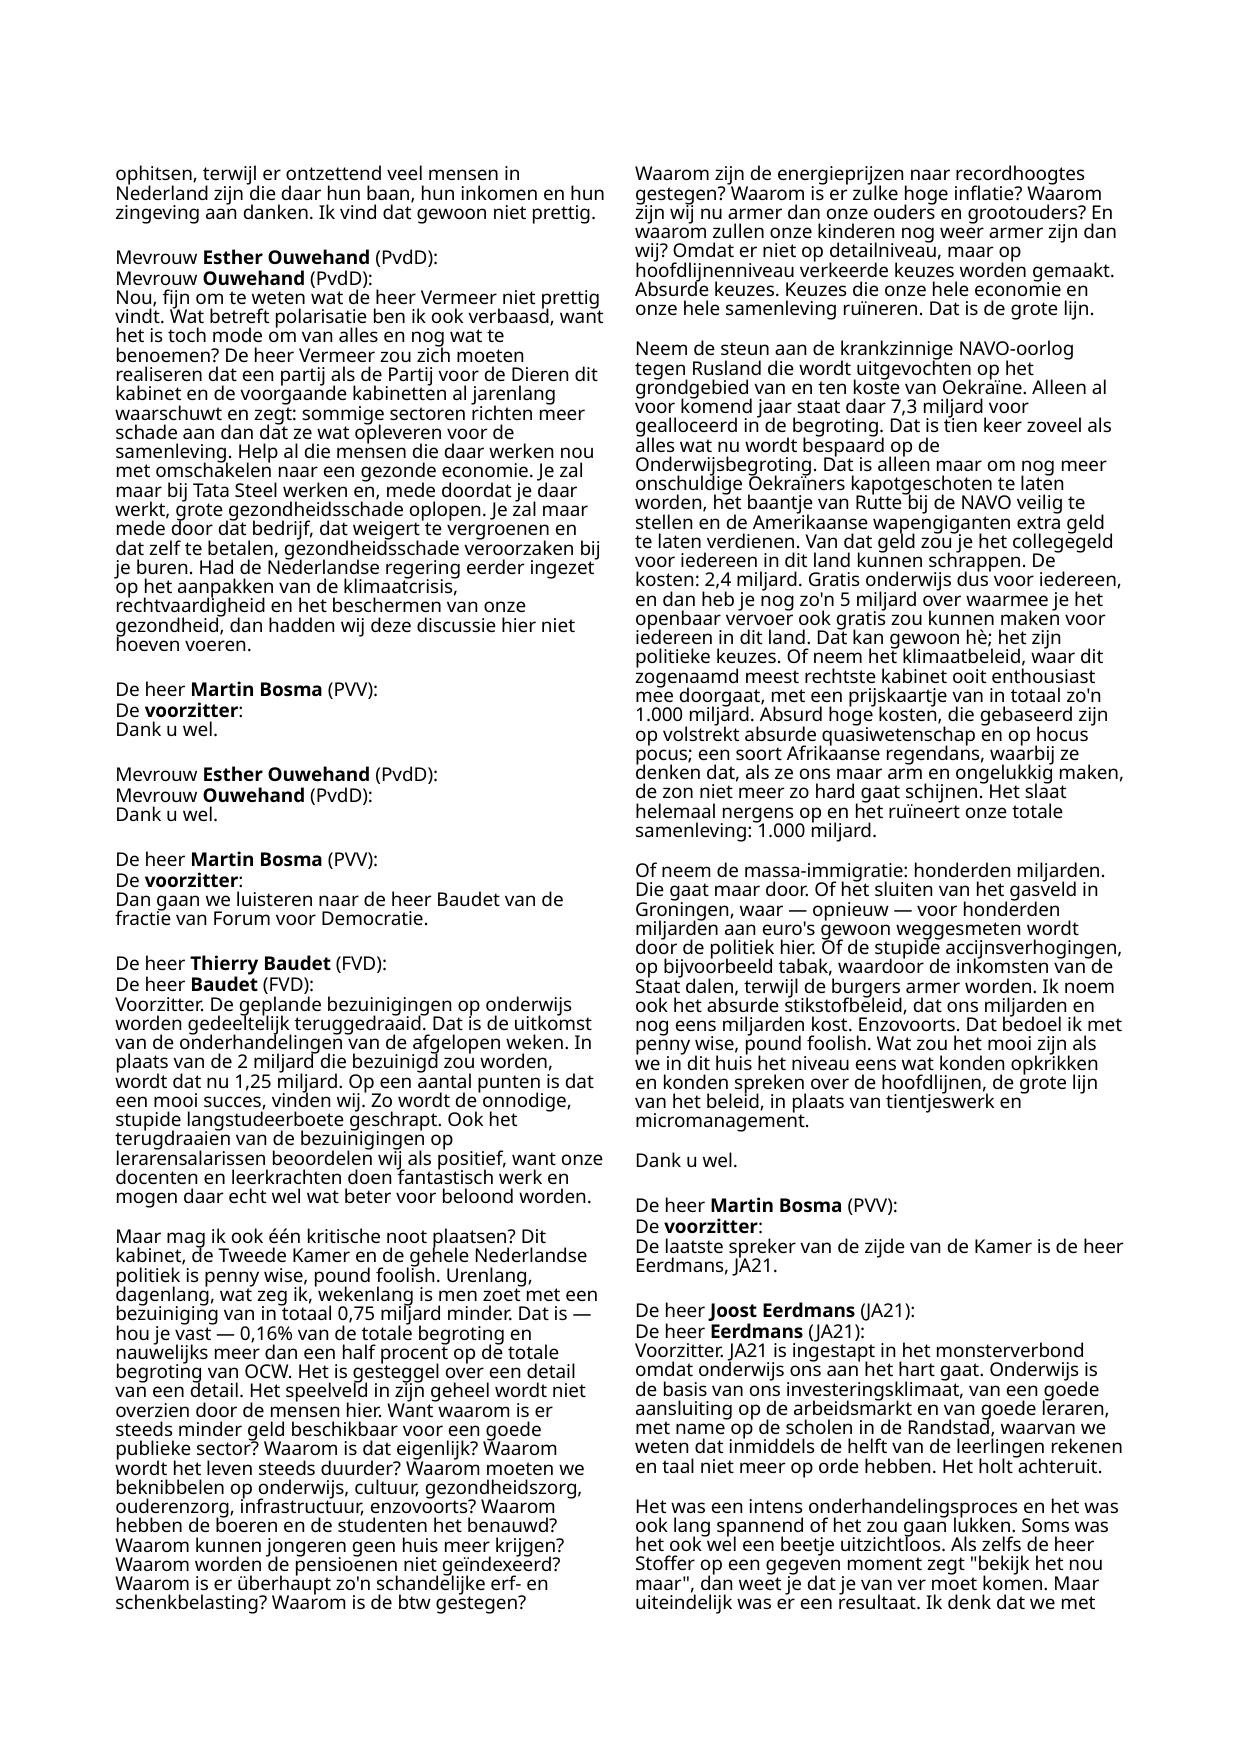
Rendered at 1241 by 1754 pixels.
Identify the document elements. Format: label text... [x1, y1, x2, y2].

text De voorzitter: [115, 702, 605, 721]
text Mevrouw Esther Ouwehand (PvdD): [115, 761, 605, 787]
text De laatste spreker van de zijde van de Kamer is de heer Eerdmans, JA21. [635, 1238, 1125, 1276]
text Dank u wel. [115, 806, 605, 825]
text Het was een intens onderhandelingsproces en het was ook lang spannend of het zou gaan lukken. Soms was het ook wel een beetje uitzichtloos. Als zelfs de heer Stoffer op een gegeven moment zegt "bekijk het nou maar", dan weet je dat je van ver moet komen. Maar uiteindelijk was er een resultaat. Ik denk dat we met [635, 1498, 1125, 1613]
text Of neem de massa-immigratie: honderden miljarden. Die gaat maar door. Of het sluiten van het gasveld in Groningen, waar — opnieuw — voor honderden miljarden aan euro's gewoon weggesmeten wordt door de politiek hier. Of de stupide accijnsverhogingen, op bijvoorbeeld tabak, waardoor de inkomsten van de Staat dalen, terwijl de burgers armer worden. Ik noem ook het absurde stikstofbeleid, dat ons miljarden en nog eens miljarden kost. Enzovoorts. Dat bedoel ik met penny wise, pound foolish. Wat zou het mooi zijn als we in dit huis het niveau eens wat konden opkrikken en konden spreken over de hoofdlijnen, de grote lijn van het beleid, in plaats van tientjeswerk en micromanagement. [635, 862, 1125, 1132]
text De heer Martin Bosma (PVV): [635, 1193, 1125, 1218]
text Dank u wel. [635, 1152, 1125, 1172]
text Dank u wel. [115, 721, 605, 740]
text Voorzitter. De geplande bezuinigingen op onderwijs worden gedeeltelijk teruggedraaid. Dat is de uitkomst van de onderhandelingen van de afgelopen weken. In plaats van de 2 miljard die bezuinigd zou worden, wordt dat nu 1,25 miljard. Op een aantal punten is dat een mooi succes, vinden wij. Zo wordt de onnodige, stupide langstudeerboete geschrapt. Ook het terugdraaien van de bezuinigingen op lerarensalarissen beoordelen wij als positief, want onze docenten en leerkrachten doen fantastisch werk en mogen daar echt wel wat beter voor beloond worden. [115, 996, 605, 1207]
text Mevrouw Esther Ouwehand (PvdD): [115, 244, 605, 270]
text De voorzitter: [115, 872, 605, 891]
text Mevrouw Ouwehand (PvdD): [115, 270, 605, 289]
text Mevrouw Ouwehand (PvdD): [115, 787, 605, 806]
text De heer Joost Eerdmans (JA21): [635, 1297, 1125, 1323]
text Maar mag ik ook één kritische noot plaatsen? Dit kabinet, de Tweede Kamer en de gehele Nederlandse politiek is penny wise, pound foolish. Urenlang, dagenlang, wat zeg ik, wekenlang is men zoet met een bezuiniging van in totaal 0,75 miljard minder. Dat is — hou je vast — 0,16% van de totale begroting en nauwelijks meer dan een half procent op de totale begroting van OCW. Het is gesteggel over een detail van een detail. Het speelveld in zijn geheel wordt niet overzien door de mensen hier. Want waarom is er steeds minder geld beschikbaar voor een goede publieke sector? Waarom is dat eigenlijk? Waarom wordt het leven steeds duurder? Waarom moeten we beknibbelen op onderwijs, cultuur, gezondheidszorg, ouderenzorg, infrastructuur, enzovoorts? Waarom hebben de boeren en de studenten het benauwd? Waarom kunnen jongeren geen huis meer krijgen? Waarom worden de pensioenen niet geïndexeerd? Waarom is er überhaupt zo'n schandelijke erf- en schenkbelasting? Waarom is de btw gestegen? [115, 1228, 605, 1614]
text De heer Martin Bosma (PVV): [115, 846, 605, 872]
text Neem de steun aan de krankzinnige NAVO-oorlog tegen Rusland die wordt uitgevochten op het grondgebied van en ten koste van Oekraïne. Alleen al voor komend jaar staat daar 7,3 miljard voor gealloceerd in de begroting. Dat is tien keer zoveel als alles wat nu wordt bespaard op de Onderwijsbegroting. Dat is alleen maar om nog meer onschuldige Oekraïners kapotgeschoten te laten worden, het baantje van Rutte bij de NAVO veilig te stellen en de Amerikaanse wapengiganten extra geld te laten verdienen. Van dat geld zou je het collegegeld voor iedereen in dit land kunnen schrappen. De kosten: 2,4 miljard. Gratis onderwijs dus voor iedereen, en dan heb je nog zo'n 5 miljard over waarmee je het openbaar vervoer ook gratis zou kunnen maken voor iedereen in dit land. Dat kan gewoon hè; het zijn politieke keuzes. Of neem het klimaatbeleid, waar dit zogenaamd meest rechtste kabinet ooit enthousiast mee doorgaat, met een prijskaartje van in totaal zo'n 1.000 miljard. Absurd hoge kosten, die gebaseerd zijn op volstrekt absurde quasiwetenschap en op hocus pocus; een soort Afrikaanse regendans, waarbij ze denken dat, als ze ons maar arm en ongelukkig maken, de zon niet meer zo hard gaat schijnen. Het slaat helemaal nergens op en het ruïneert onze totale samenleving: 1.000 miljard. [635, 340, 1125, 841]
text De voorzitter: [635, 1218, 1125, 1238]
text Voorzitter. JA21 is ingestapt in het monsterverbond omdat onderwijs ons aan het hart gaat. Onderwijs is de basis van ons investeringsklimaat, van een goede aansluiting op de arbeidsmarkt en van goede leraren, met name op de scholen in de Randstad, waarvan we weten dat inmiddels de helft van de leerlingen rekenen en taal niet meer op orde hebben. Het holt achteruit. [635, 1342, 1125, 1477]
text Dan gaan we luisteren naar de heer Baudet van de fractie van Forum voor Democratie. [115, 891, 605, 930]
text De heer Martin Bosma (PVV): [115, 676, 605, 702]
text ophitsen, terwijl er ontzettend veel mensen in Nederland zijn die daar hun baan, hun inkomen en hun zingeving aan danken. Ik vind dat gewoon niet prettig. [115, 165, 605, 223]
text De heer Baudet (FVD): [115, 976, 605, 996]
text De heer Eerdmans (JA21): [635, 1323, 1125, 1342]
text De heer Thierry Baudet (FVD): [115, 951, 605, 976]
text Waarom zijn de energieprijzen naar recordhoogtes gestegen? Waarom is er zulke hoge inflatie? Waarom zijn wij nu armer dan onze ouders en grootouders? En waarom zullen onze kinderen nog weer armer zijn dan wij? Omdat er niet op detailniveau, maar op hoofdlijnenniveau verkeerde keuzes worden gemaakt. Absurde keuzes. Keuzes die onze hele economie en onze hele samenleving ruïneren. Dat is de grote lijn. [635, 165, 1125, 319]
text Nou, fijn om te weten wat de heer Vermeer niet prettig vindt. Wat betreft polarisatie ben ik ook verbaasd, want het is toch mode om van alles en nog wat te benoemen? De heer Vermeer zou zich moeten realiseren dat een partij als de Partij voor de Dieren dit kabinet en de voorgaande kabinetten al jarenlang waarschuwt en zegt: sommige sectoren richten meer schade aan dan dat ze wat opleveren voor de samenleving. Help al die mensen die daar werken nou met omschakelen naar een gezonde economie. Je zal maar bij Tata Steel werken en, mede doordat je daar werkt, grote gezondheidsschade oplopen. Je zal maar mede door dat bedrijf, dat weigert te vergroenen en dat zelf te betalen, gezondheidsschade veroorzaken bij je buren. Had de Nederlandse regering eerder ingezet op het aanpakken van de klimaatcrisis, rechtvaardigheid en het beschermen van onze gezondheid, dan hadden wij deze discussie hier niet hoeven voeren. [115, 289, 605, 655]
